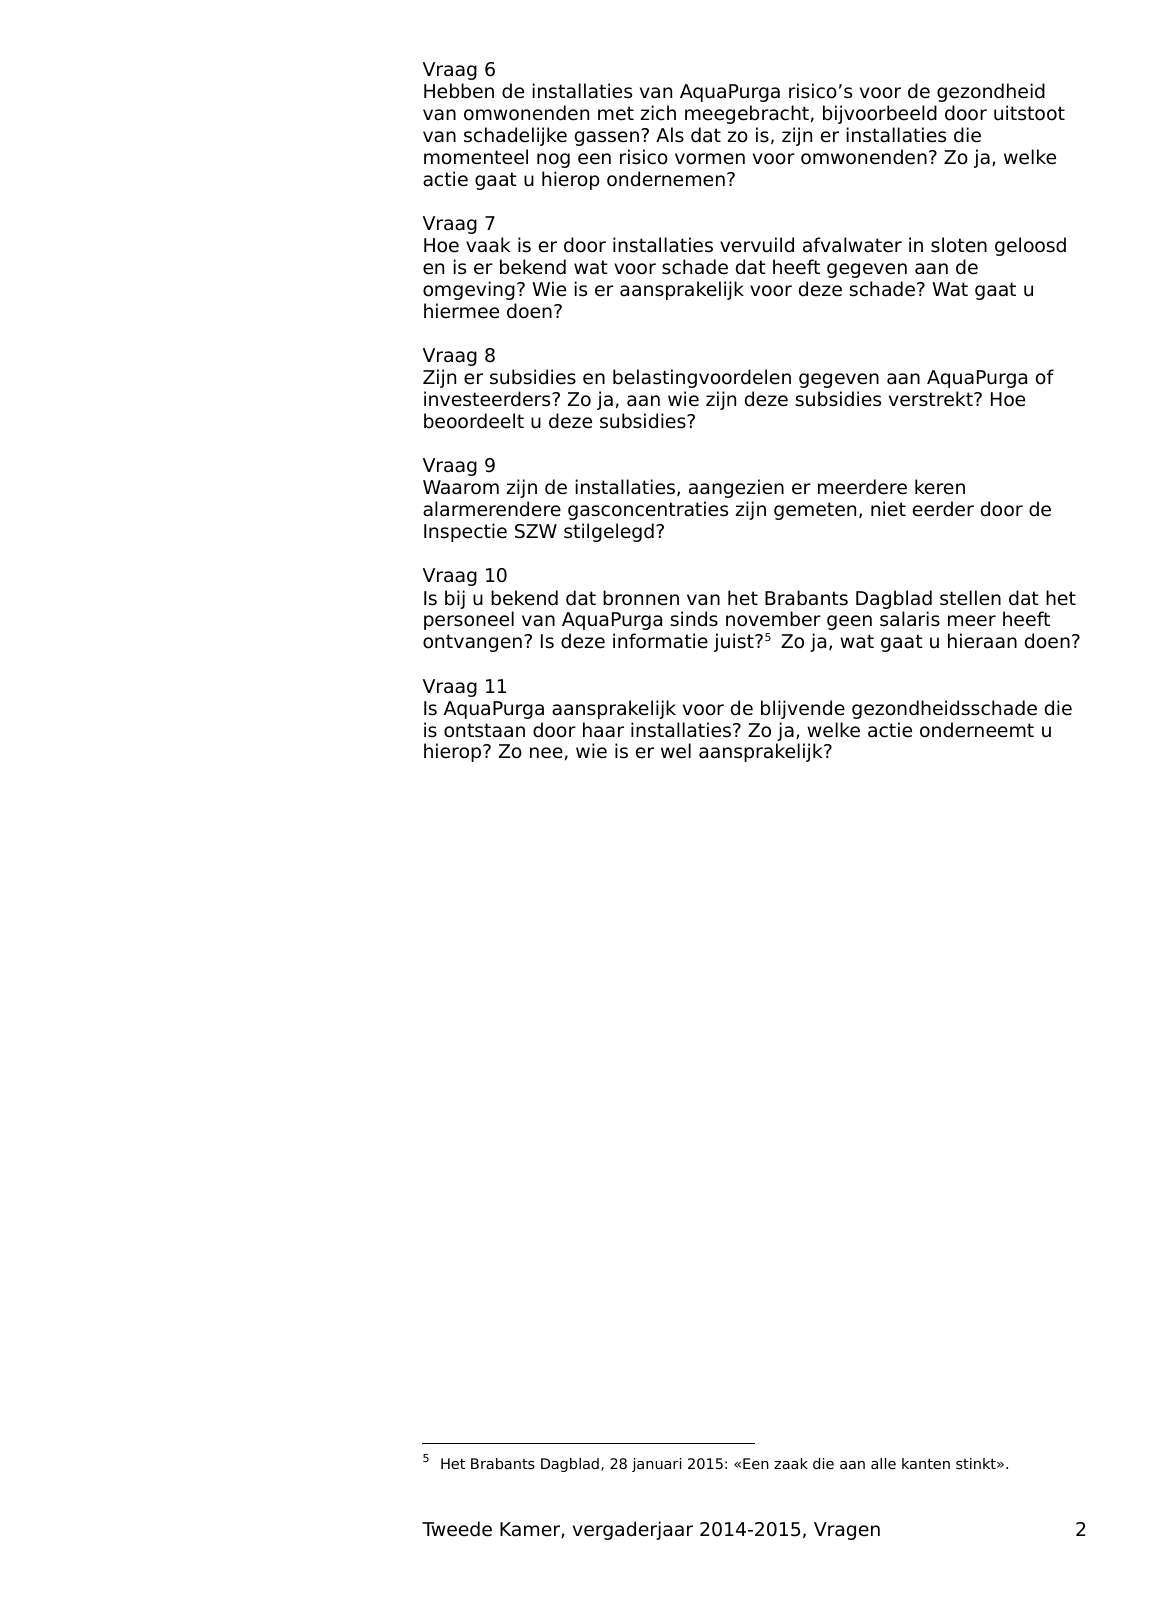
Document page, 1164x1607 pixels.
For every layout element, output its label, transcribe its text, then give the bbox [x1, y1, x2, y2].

text Hoe vaak is er door installaties vervuild afvalwater in sloten geloosd en is er bekend wat voor schade dat heeft gegeven aan de omgeving? Wie is er aansprakelijk voor deze schade? Wat gaat u hiermee doen? [422, 235, 1087, 323]
text Zijn er subsidies en belastingvoordelen gegeven aan AquaPurga of investeerders? Zo ja, aan wie zijn deze subsidies verstrekt? Hoe beoordeelt u deze subsidies? [422, 367, 1087, 433]
text Vraag 9 [422, 455, 1087, 477]
text Waarom zijn de installaties, aangezien er meerdere keren alarmerendere gasconcentraties zijn gemeten, niet eerder door de Inspectie SZW stilgelegd? [422, 477, 1087, 543]
text Is AquaPurga aansprakelijk voor de blijvende gezondheidsschade die is ontstaan door haar installaties? Zo ja, welke actie onderneemt u hierop? Zo nee, wie is er wel aansprakelijk? [422, 697, 1087, 763]
text Vraag 11 [422, 676, 1087, 697]
text Vraag 7 [422, 213, 1087, 235]
text Is bij u bekend dat bronnen van het Brabants Dagblad stellen dat het personeel van AquaPurga sinds november geen salaris meer heeft ontvangen? Is deze informatie juist? Zo ja, wat gaat u hieraan doen? [422, 587, 1087, 653]
text Vraag 8 [422, 345, 1087, 367]
text Vraag 6 [422, 59, 1087, 81]
text Hebben de installaties van AquaPurga risico’s voor de gezondheid van omwonenden met zich meegebracht, bijvoorbeeld door uitstoot van schadelijke gassen? Als dat zo is, zijn er installaties die momenteel nog een risico vormen voor omwonenden? Zo ja, welke actie gaat u hierop ondernemen? [422, 81, 1087, 191]
text Vraag 10 [422, 565, 1087, 587]
text Het Brabants Dagblad, 28 januari 2015: «Een zaak die aan alle kanten stinkt». [422, 1452, 1087, 1474]
